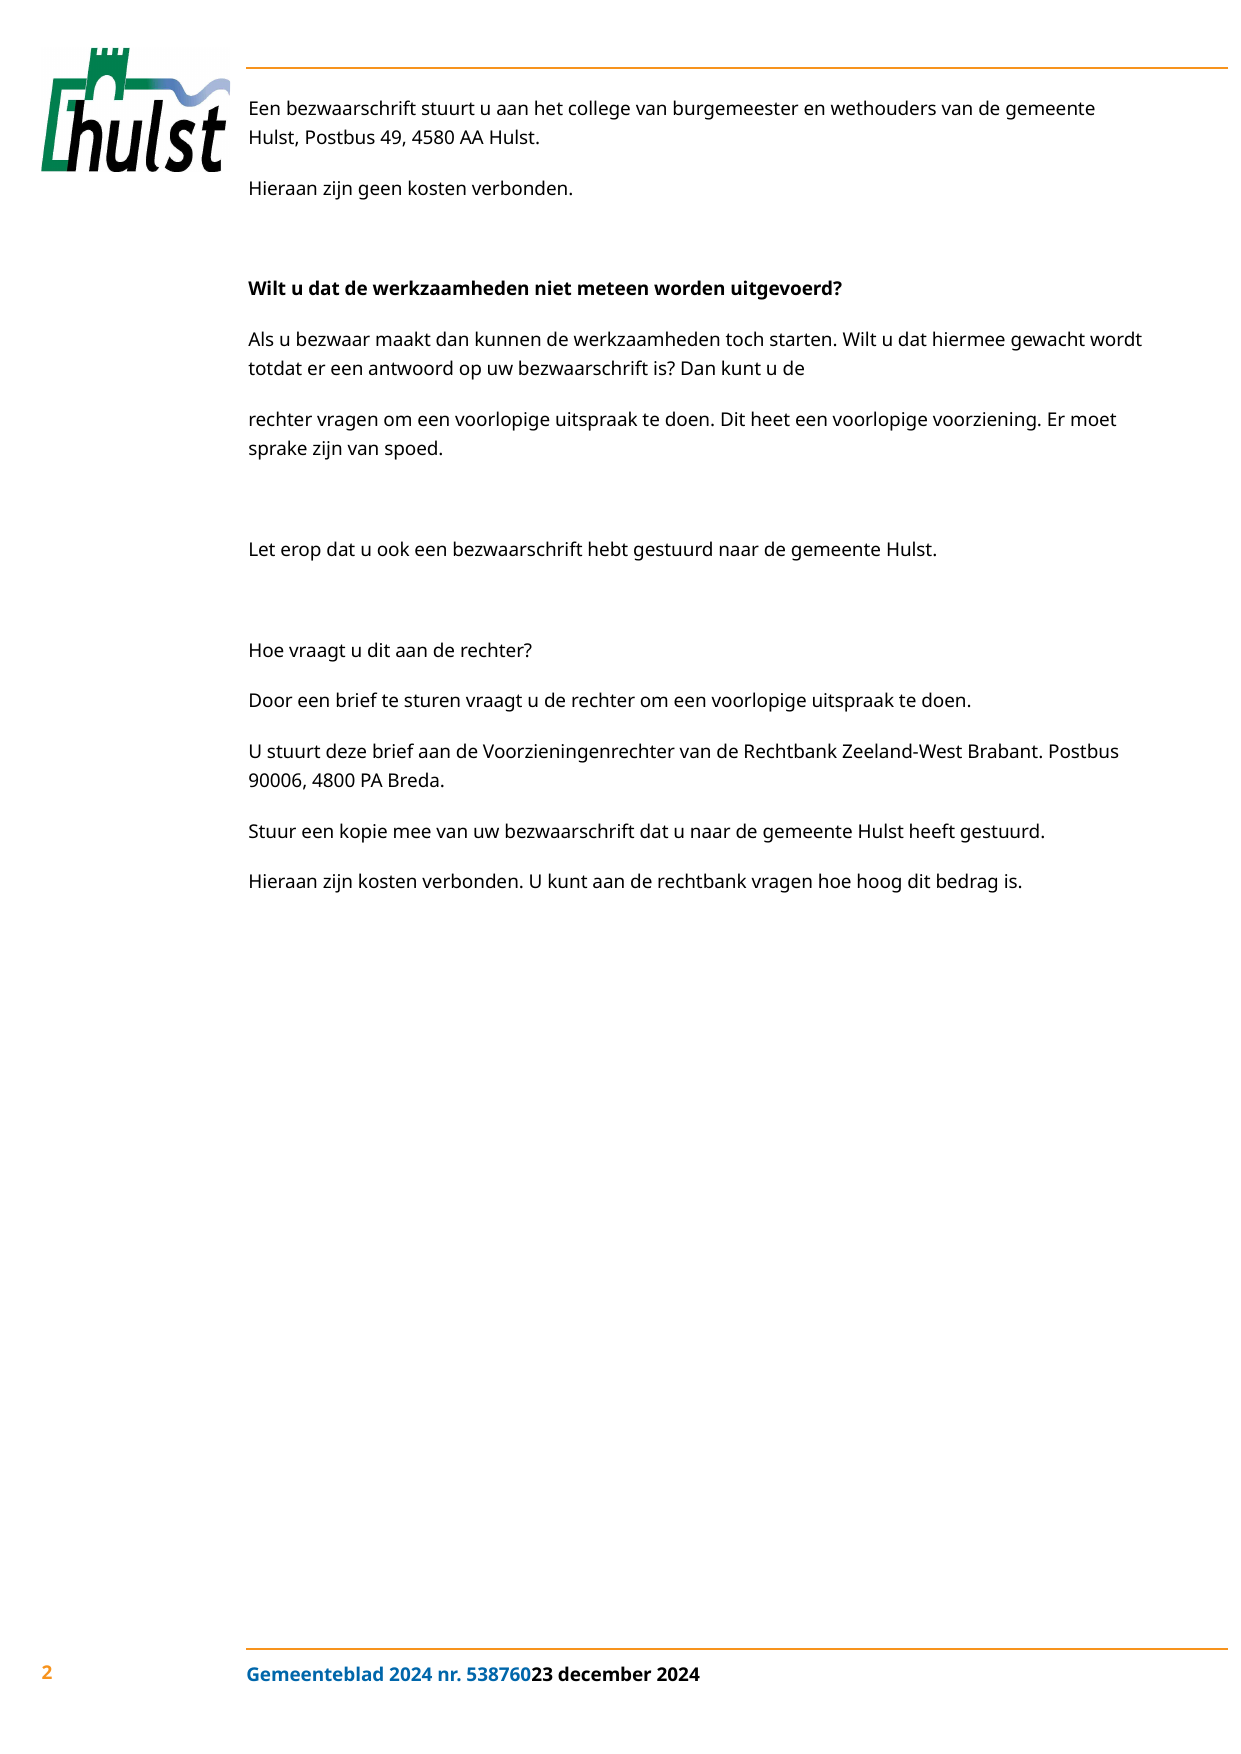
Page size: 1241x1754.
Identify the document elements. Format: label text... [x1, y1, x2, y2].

text Let erop dat u ook een bezwaarschrift hebt gestuurd naar de gemeente Hulst. [248, 536, 1152, 562]
text Hoe vraagt u dit aan de rechter? [248, 637, 1152, 663]
text U stuurt deze brief aan de Voorzieningenrechter van de Rechtbank Zeeland-West Brabant. Postbus 90006, 4800 PA Breda. [248, 738, 1152, 793]
text Wilt u dat de werkzaamheden niet meteen worden uitgevoerd? [248, 276, 1152, 301]
text Een bezwaarschrift stuurt u aan het college van burgemeester en wethouders van de gemeente Hulst, Postbus 49, 4580 AA Hulst. [248, 95, 1152, 150]
text Hieraan zijn kosten verbonden. U kunt aan de rechtbank vragen hoe hoog dit bedrag is. [248, 868, 1152, 894]
picture [41, 47, 231, 172]
text Stuur een kopie mee van uw bezwaarschrift dat u naar de gemeente Hulst heeft gestuurd. [248, 818, 1152, 844]
text Door een brief te sturen vraagt u de rechter om een voorlopige uitspraak te doen. [248, 688, 1152, 713]
text rechter vragen om een voorlopige uitspraak te doen. Dit heet een voorlopige voorziening. Er moet sprake zijn van spoed. [248, 406, 1152, 461]
text Als u bezwaar maakt dan kunnen de werkzaamheden toch starten. Wilt u dat hiermee gewacht wordt totdat er een antwoord op uw bezwaarschrift is? Dan kunt u de [248, 326, 1152, 381]
text Hieraan zijn geen kosten verbonden. [248, 175, 1152, 201]
